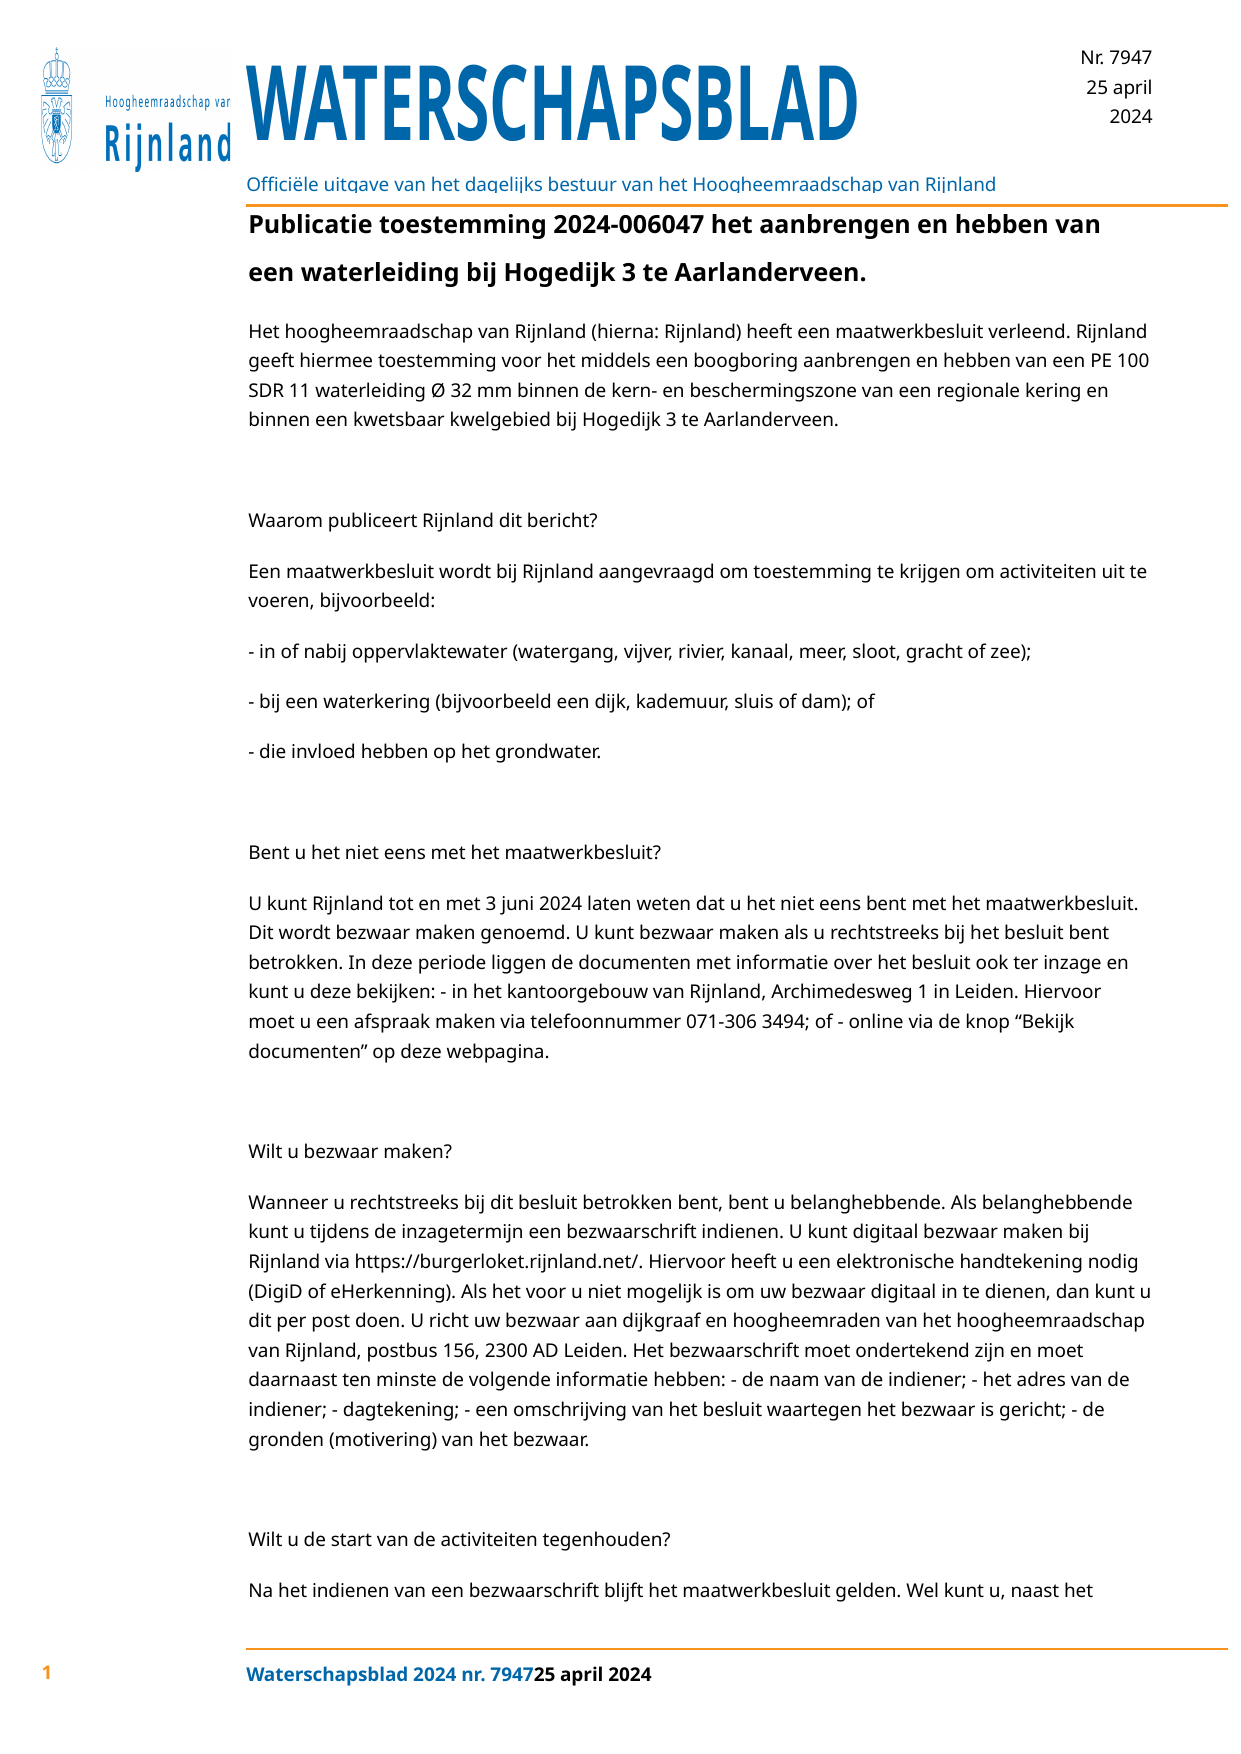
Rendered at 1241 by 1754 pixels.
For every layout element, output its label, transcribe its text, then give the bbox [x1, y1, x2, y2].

text Wilt u bezwaar maken? [248, 1139, 1152, 1164]
picture [41, 47, 231, 172]
text Een maatwerkbesluit wordt bij Rijnland aangevraagd om toestemming te krijgen om activiteiten uit te voeren, bijvoorbeeld: [248, 558, 1152, 613]
text Wanneer u rechtstreeks bij dit besluit betrokken bent, bent u belanghebbende. Als belanghebbende kunt u tijdens de inzagetermijn een bezwaarschrift indienen. U kunt digitaal bezwaar maken bij Rijnland via https://burgerloket.rijnland.net/. Hiervoor heeft u een elektronische handtekening nodig (DigiD of eHerkenning). Als het voor u niet mogelijk is om uw bezwaar digitaal in te dienen, dan kunt u dit per post doen. U richt uw bezwaar aan dijkgraaf en hoogheemraden van het hoogheemraadschap van Rijnland, postbus 156, 2300 AD Leiden. Het bezwaarschrift moet ondertekend zijn en moet daarnaast ten minste de volgende informatie hebben: - de naam van de indiener; - het adres van de indiener; - dagtekening; - een omschrijving van het besluit waartegen het bezwaar is gericht; - de gronden (motivering) van het bezwaar. [248, 1189, 1152, 1452]
text Wilt u de start van de activiteiten tegenhouden? [248, 1527, 1152, 1552]
text Het hoogheemraadschap van Rijnland (hierna: Rijnland) heeft een maatwerkbesluit verleend. Rijnland geeft hiermee toestemming voor het middels een boogboring aanbrengen en hebben van een PE 100 SDR 11 waterleiding Ø 32 mm binnen de kern- en beschermingszone van een regionale kering en binnen een kwetsbaar kwelgebied bij Hogedijk 3 te Aarlanderveen. [248, 318, 1152, 432]
text - bij een waterkering (bijvoorbeeld een dijk, kademuur, sluis of dam); of [248, 688, 1152, 714]
text Bent u het niet eens met het maatwerkbesluit? [248, 839, 1152, 865]
text - in of nabij oppervlaktewater (watergang, vijver, rivier, kanaal, meer, sloot, gracht of zee); [248, 638, 1152, 664]
text Waarom publiceert Rijnland dit bericht? [248, 507, 1152, 533]
text U kunt Rijnland tot en met 3 juni 2024 laten weten dat u het niet eens bent met het maatwerkbesluit. Dit wordt bezwaar maken genoemd. U kunt bezwaar maken als u rechtstreeks bij het besluit bent betrokken. In deze periode liggen de documenten met informatie over het besluit ook ter inzage en kunt u deze bekijken: - in het kantoorgebouw van Rijnland, Archimedesweg 1 in Leiden. Hiervoor moet u een afspraak maken via telefoonnummer 071-306 3494; of - online via de knop “Bekijk documenten” op deze webpagina. [248, 890, 1152, 1064]
text Publicatie toestemming 2024-006047 het aanbrengen en hebben van een waterleiding bij Hogedijk 3 te Aarlanderveen. [248, 207, 1152, 288]
text - die invloed hebben op het grondwater. [248, 739, 1152, 764]
text Na het indienen van een bezwaarschrift blijft het maatwerkbesluit gelden. Wel kunt u, naast het [248, 1577, 1152, 1603]
